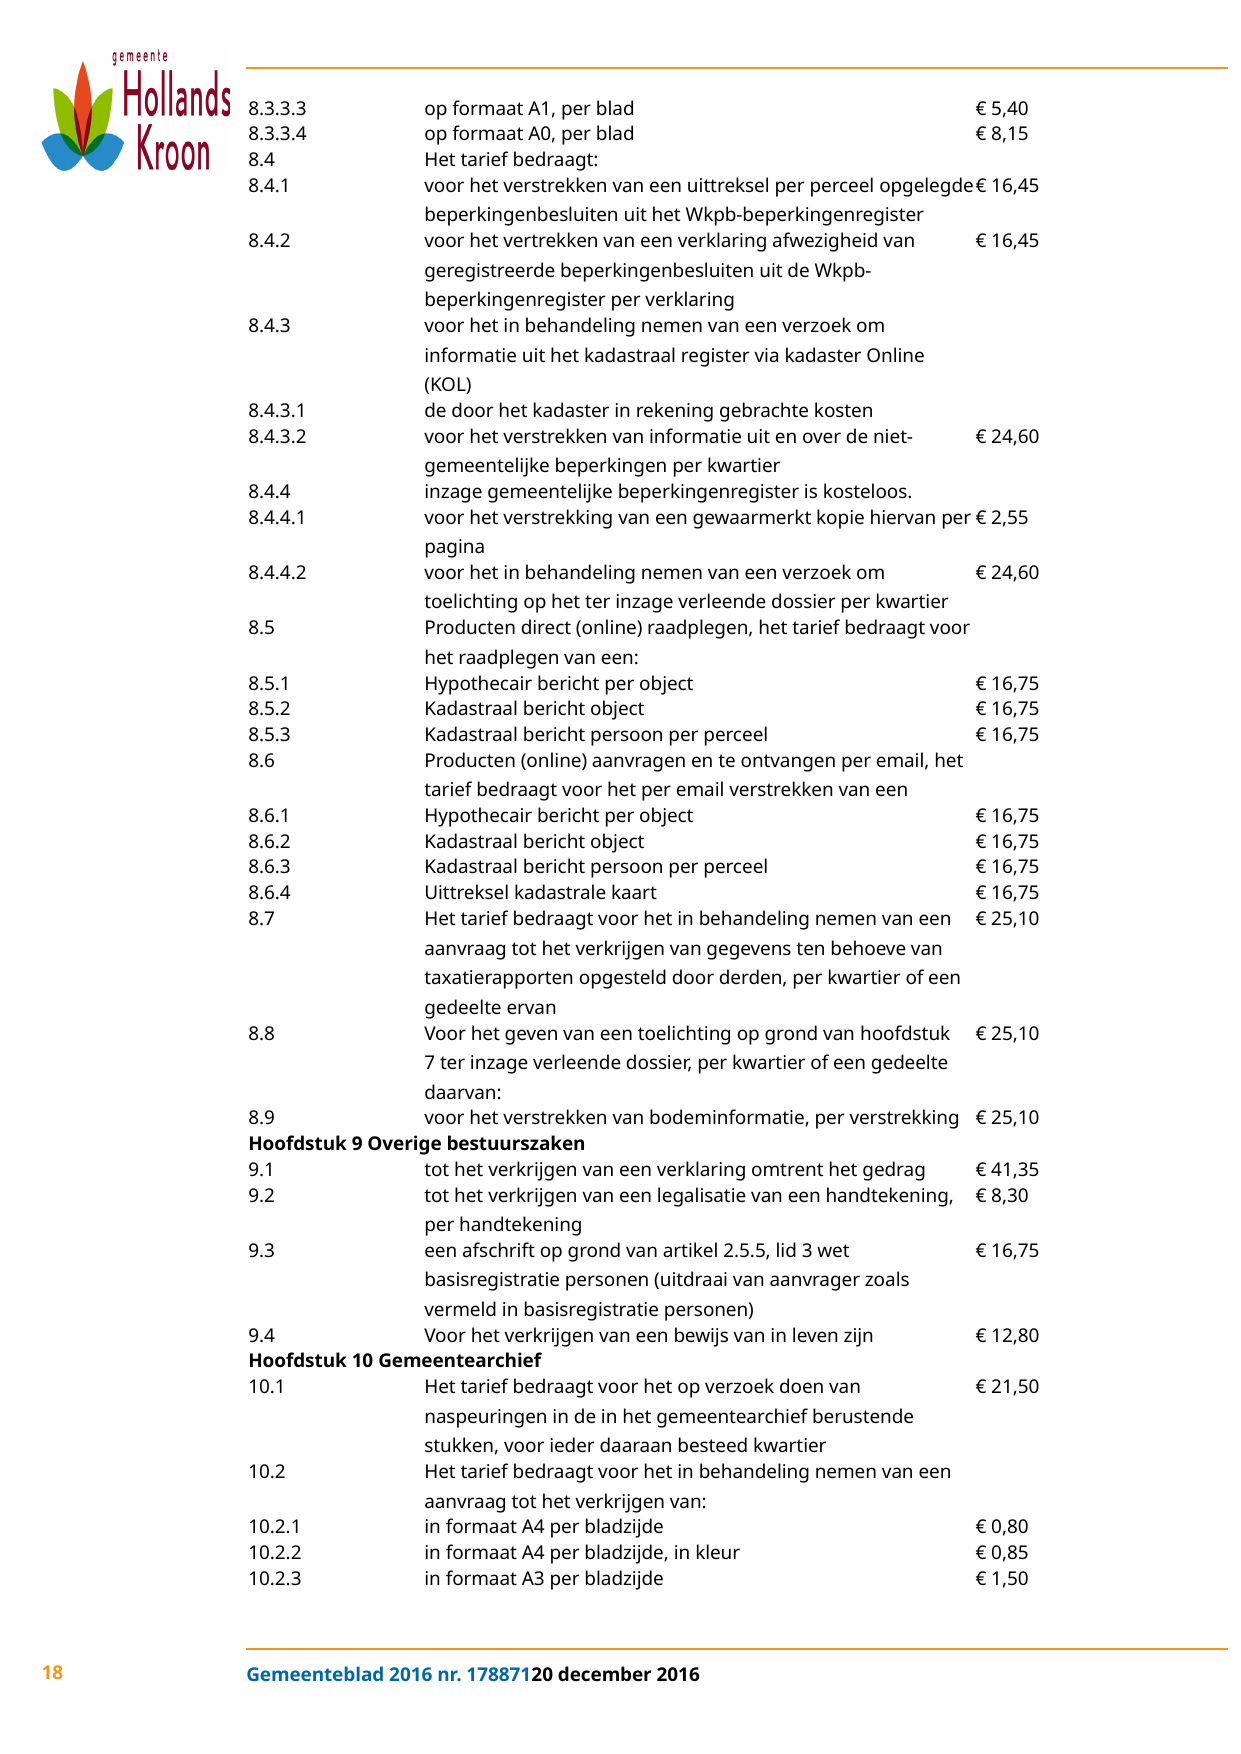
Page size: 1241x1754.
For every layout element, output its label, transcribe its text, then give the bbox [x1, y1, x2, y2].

table_cell 8.4.2 [248, 227, 424, 312]
table_cell € 16,75 [975, 828, 1152, 854]
table_cell Voor het verkrijgen van een bewijs van in leven zijn [424, 1322, 975, 1348]
table_cell € 16,45 [975, 227, 1152, 312]
table_cell 9.4 [248, 1322, 424, 1348]
table_cell 8.5.2 [248, 696, 424, 721]
table_cell Producten direct (online) raadplegen, het tarief bedraagt voor het raadplegen van een: [424, 615, 975, 670]
table_cell 10.2.3 [248, 1565, 424, 1591]
table_cell voor het verstrekking van een gewaarmerkt kopie hiervan per pagina [424, 504, 975, 559]
table_cell Hoofdstuk 9 Overige bestuurszaken [248, 1130, 1152, 1156]
table_cell € 16,75 [975, 802, 1152, 828]
table_cell € 5,40 [975, 95, 1152, 121]
table_cell voor het verstrekken van een uittreksel per perceel opgelegde beperkingenbesluiten uit het Wkpb-beperkingenregister [424, 172, 975, 227]
table_cell voor het vertrekken van een verklaring afwezigheid van geregistreerde beperkingenbesluiten uit de Wkpb-beperkingenregister per verklaring [424, 227, 975, 312]
table_cell 8.4.3.2 [248, 423, 424, 478]
table_cell tot het verkrijgen van een verklaring omtrent het gedrag [424, 1156, 975, 1182]
table_cell 8.3.3.4 [248, 121, 424, 146]
table_cell 9.2 [248, 1182, 424, 1237]
table_cell 8.5.1 [248, 670, 424, 696]
table_cell 10.1 [248, 1374, 424, 1458]
table_cell [975, 397, 1152, 423]
table_cell € 16,75 [975, 696, 1152, 721]
table_cell 8.4.4.2 [248, 559, 424, 614]
table_cell € 16,75 [975, 1237, 1152, 1322]
table_cell 8.4.3.1 [248, 397, 424, 423]
table_cell € 1,50 [975, 1565, 1152, 1591]
picture [41, 47, 231, 172]
table_cell tot het verkrijgen van een legalisatie van een handtekening, per handtekening [424, 1182, 975, 1237]
table_cell 8.4.1 [248, 172, 424, 227]
table_cell voor het verstrekken van bodeminformatie, per verstrekking [424, 1105, 975, 1130]
table_cell 8.3.3.3 [248, 95, 424, 121]
table_cell € 16,45 [975, 172, 1152, 227]
table_cell € 16,75 [975, 670, 1152, 696]
table_cell de door het kadaster in rekening gebrachte kosten [424, 397, 975, 423]
table_cell € 25,10 [975, 905, 1152, 1020]
table_cell € 24,60 [975, 423, 1152, 478]
table_cell Kadastraal bericht object [424, 828, 975, 854]
table_cell 8.6.3 [248, 854, 424, 879]
table_cell Hoofdstuk 10 Gemeentearchief [248, 1348, 1152, 1373]
table_cell 9.1 [248, 1156, 424, 1182]
table_cell [975, 747, 1152, 802]
table_cell € 25,10 [975, 1105, 1152, 1130]
table_cell 8.6 [248, 747, 424, 802]
table_cell Het tarief bedraagt: [424, 146, 975, 172]
table_cell 8.4.4 [248, 478, 424, 504]
table_cell Kadastraal bericht persoon per perceel [424, 721, 975, 747]
table_cell inzage gemeentelijke beperkingenregister is kosteloos. [424, 478, 975, 504]
table_cell 10.2.1 [248, 1514, 424, 1539]
table_cell € 16,75 [975, 721, 1152, 747]
table_cell € 0,80 [975, 1514, 1152, 1539]
table_cell [975, 478, 1152, 504]
table_cell [975, 146, 1152, 172]
table_cell € 41,35 [975, 1156, 1152, 1182]
table_cell 8.4.4.1 [248, 504, 424, 559]
table_cell Het tarief bedraagt voor het in behandeling nemen van een aanvraag tot het verkrijgen van: [424, 1458, 975, 1514]
table_cell in formaat A4 per bladzijde, in kleur [424, 1539, 975, 1565]
table_cell 10.2.2 [248, 1539, 424, 1565]
table_cell [975, 615, 1152, 670]
table_cell € 12,80 [975, 1322, 1152, 1348]
table_cell [975, 1458, 1152, 1514]
table_cell Kadastraal bericht persoon per perceel [424, 854, 975, 879]
table_cell op formaat A0, per blad [424, 121, 975, 146]
table_cell € 24,60 [975, 559, 1152, 614]
table_cell 8.5.3 [248, 721, 424, 747]
table_cell 9.3 [248, 1237, 424, 1322]
table_cell € 2,55 [975, 504, 1152, 559]
table_cell Het tarief bedraagt voor het op verzoek doen van naspeuringen in de in het gemeentearchief berustende stukken, voor ieder daaraan besteed kwartier [424, 1374, 975, 1458]
table_cell 10.2 [248, 1458, 424, 1514]
table_cell € 25,10 [975, 1020, 1152, 1104]
table_cell een afschrift op grond van artikel 2.5.5, lid 3 wet basisregistratie personen (uitdraai van aanvrager zoals vermeld in basisregistratie personen) [424, 1237, 975, 1322]
table_cell voor het verstrekken van informatie uit en over de niet-gemeentelijke beperkingen per kwartier [424, 423, 975, 478]
table_cell 8.8 [248, 1020, 424, 1104]
table_cell Voor het geven van een toelichting op grond van hoofdstuk 7 ter inzage verleende dossier, per kwartier of een gedeelte daarvan: [424, 1020, 975, 1104]
table_cell 8.6.1 [248, 802, 424, 828]
table_cell Hypothecair bericht per object [424, 802, 975, 828]
table_cell € 8,30 [975, 1182, 1152, 1237]
table_cell € 0,85 [975, 1539, 1152, 1565]
table_cell Uittreksel kadastrale kaart [424, 880, 975, 905]
table_cell 8.9 [248, 1105, 424, 1130]
table_cell in formaat A3 per bladzijde [424, 1565, 975, 1591]
table_cell 8.4 [248, 146, 424, 172]
table_cell Kadastraal bericht object [424, 696, 975, 721]
table_cell in formaat A4 per bladzijde [424, 1514, 975, 1539]
table_cell 8.7 [248, 905, 424, 1020]
table_cell € 16,75 [975, 854, 1152, 879]
table_cell voor het in behandeling nemen van een verzoek om toelichting op het ter inzage verleende dossier per kwartier [424, 559, 975, 614]
table_cell Het tarief bedraagt voor het in behandeling nemen van een aanvraag tot het verkrijgen van gegevens ten behoeve van taxatierapporten opgesteld door derden, per kwartier of een gedeelte ervan [424, 905, 975, 1020]
table_cell Hypothecair bericht per object [424, 670, 975, 696]
table_cell 8.6.4 [248, 880, 424, 905]
table_cell € 21,50 [975, 1374, 1152, 1458]
table_cell 8.4.3 [248, 312, 424, 397]
table_cell [975, 312, 1152, 397]
table_cell € 8,15 [975, 121, 1152, 146]
table_cell Producten (online) aanvragen en te ontvangen per email, het tarief bedraagt voor het per email verstrekken van een [424, 747, 975, 802]
table_cell op formaat A1, per blad [424, 95, 975, 121]
table_cell voor het in behandeling nemen van een verzoek om informatie uit het kadastraal register via kadaster Online (KOL) [424, 312, 975, 397]
table_cell 8.5 [248, 615, 424, 670]
table_cell 8.6.2 [248, 828, 424, 854]
table_cell € 16,75 [975, 880, 1152, 905]
